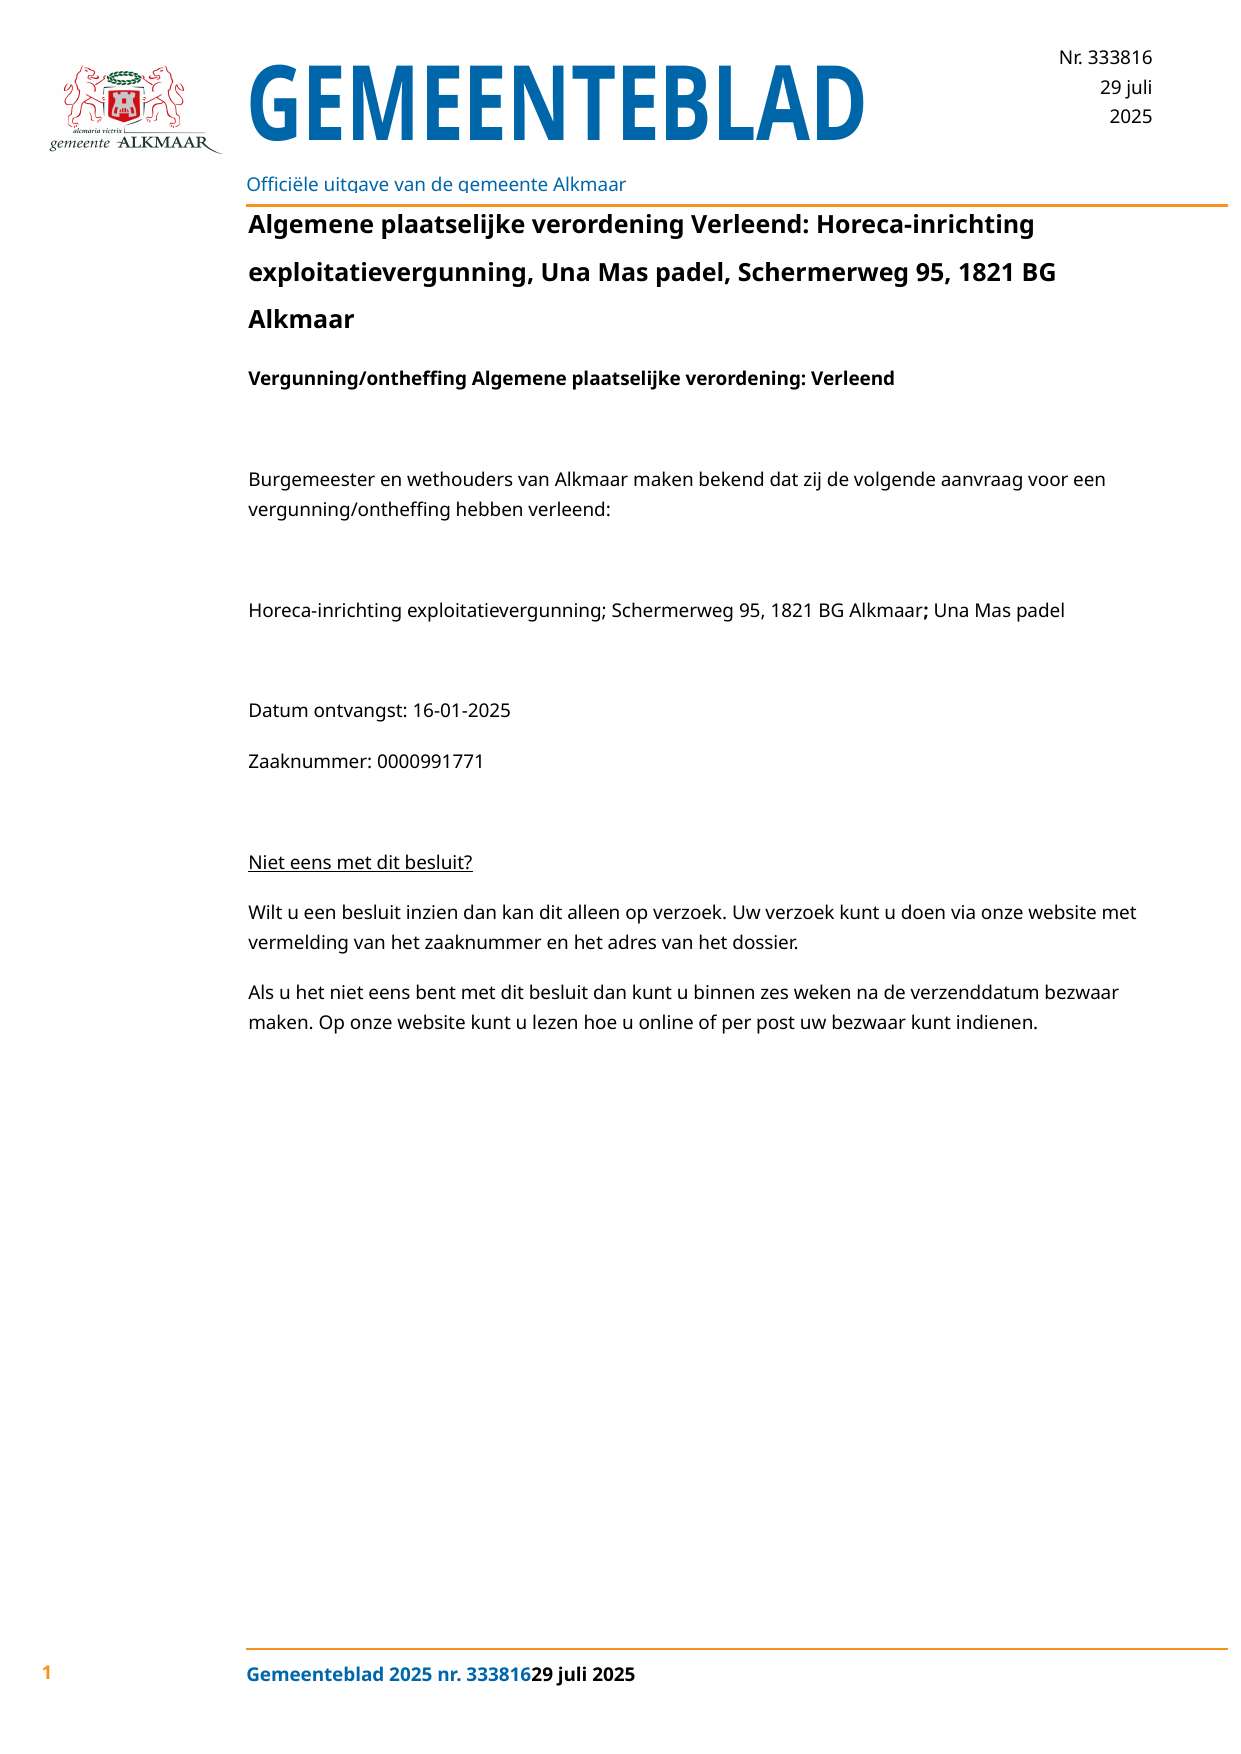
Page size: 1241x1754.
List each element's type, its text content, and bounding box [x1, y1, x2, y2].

text Wilt u een besluit inzien dan kan dit alleen op verzoek. Uw verzoek kunt u doen via onze website met vermelding van het zaaknummer en het adres van het dossier. [248, 899, 1152, 954]
text Zaaknummer: 0000991771 [248, 748, 1152, 774]
text Horeca-inrichting exploitatievergunning; Schermerweg 95, 1821 BG Alkmaar; Una Mas padel [248, 597, 1152, 622]
text Burgemeester en wethouders van Alkmaar maken bekend dat zij de volgende aanvraag voor een vergunning/ontheffing hebben verleend: [248, 466, 1152, 522]
text Datum ontvangst: 16-01-2025 [248, 698, 1152, 723]
text Niet eens met dit besluit? [248, 849, 1152, 874]
text Algemene plaatselijke verordening Verleend: Horeca-inrichting exploitatievergunning, Una Mas padel, Schermerweg 95, 1821 BG Alkmaar [248, 207, 1152, 336]
picture [41, 47, 231, 172]
text Als u het niet eens bent met dit besluit dan kunt u binnen zes weken na de verzenddatum bezwaar maken. Op onze website kunt u lezen hoe u online of per post uw bezwaar kunt indienen. [248, 979, 1152, 1034]
text Vergunning/ontheffing Algemene plaatselijke verordening: Verleend [248, 366, 1152, 391]
